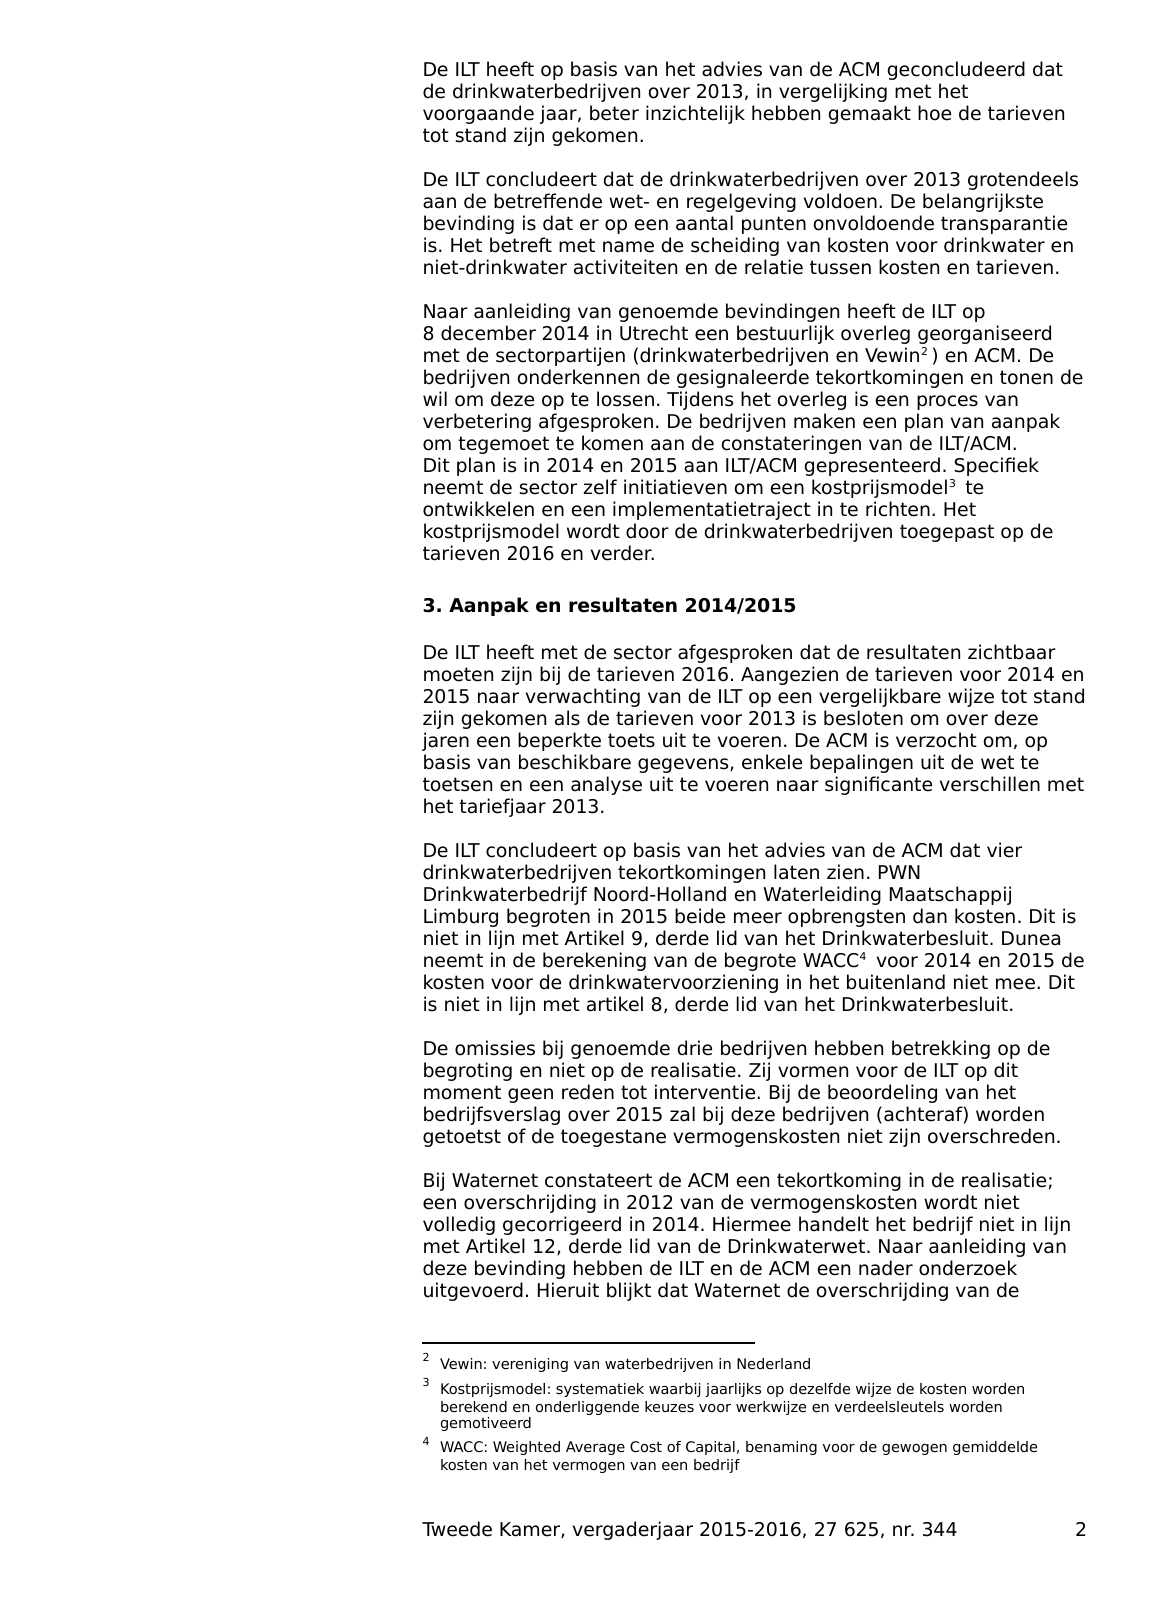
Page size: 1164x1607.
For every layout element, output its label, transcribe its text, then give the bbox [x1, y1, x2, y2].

text De ILT concludeert dat de drinkwaterbedrijven over 2013 grotendeels aan de betreffende wet- en regelgeving voldoen. De belangrijkste bevinding is dat er op een aantal punten onvoldoende transparantie is. Het betreft met name de scheiding van kosten voor drinkwater en niet-drinkwater activiteiten en de relatie tussen kosten en tarieven. [422, 169, 1087, 279]
text De ILT concludeert op basis van het advies van de ACM dat vier drinkwaterbedrijven tekortkomingen laten zien. PWN Drinkwaterbedrijf Noord-Holland en Waterleiding Maatschappij Limburg begroten in 2015 beide meer opbrengsten dan kosten. Dit is niet in lijn met Artikel 9, derde lid van het Drinkwaterbesluit. Dunea neemt in de berekening van de begrote WACC voor 2014 en 2015 de kosten voor de drinkwatervoorziening in het buitenland niet mee. Dit is niet in lijn met artikel 8, derde lid van het Drinkwaterbesluit. [422, 840, 1087, 1016]
text Vewin: vereniging van waterbedrijven in Nederland [422, 1352, 1087, 1374]
text Kostprijsmodel: systematiek waarbij jaarlijks op dezelfde wijze de kosten worden berekend en onderliggende keuzes voor werkwijze en verdeelsleutels worden gemotiveerd [422, 1377, 1087, 1432]
text De ILT heeft op basis van het advies van de ACM geconcludeerd dat de drinkwaterbedrijven over 2013, in vergelijking met het voorgaande jaar, beter inzichtelijk hebben gemaakt hoe de tarieven tot stand zijn gekomen. [422, 59, 1087, 147]
text Bij Waternet constateert de ACM een tekortkoming in de realisatie; een overschrijding in 2012 van de vermogenskosten wordt niet volledig gecorrigeerd in 2014. Hiermee handelt het bedrijf niet in lijn met Artikel 12, derde lid van de Drinkwaterwet. Naar aanleiding van deze bevinding hebben de ILT en de ACM een nader onderzoek uitgevoerd. Hieruit blijkt dat Waternet de overschrijding van de [422, 1170, 1087, 1302]
text De ILT heeft met de sector afgesproken dat de resultaten zichtbaar moeten zijn bij de tarieven 2016. Aangezien de tarieven voor 2014 en 2015 naar verwachting van de ILT op een vergelijkbare wijze tot stand zijn gekomen als de tarieven voor 2013 is besloten om over deze jaren een beperkte toets uit te voeren. De ACM is verzocht om, op basis van beschikbare gegevens, enkele bepalingen uit de wet te toetsen en een analyse uit te voeren naar significante verschillen met het tariefjaar 2013. [422, 642, 1087, 818]
text Naar aanleiding van genoemde bevindingen heeft de ILT op 8 december 2014 in Utrecht een bestuurlijk overleg georganiseerd met de sectorpartijen (drinkwaterbedrijven en Vewin) en ACM. De bedrijven onderkennen de gesignaleerde tekortkomingen en tonen de wil om deze op te lossen. Tijdens het overleg is een proces van verbetering afgesproken. De bedrijven maken een plan van aanpak om tegemoet te komen aan de constateringen van de ILT/ACM. [422, 301, 1087, 455]
subtitle 3. Aanpak en resultaten 2014/2015 [422, 595, 1087, 617]
text De omissies bij genoemde drie bedrijven hebben betrekking op de begroting en niet op de realisatie. Zij vormen voor de ILT op dit moment geen reden tot interventie. Bij de beoordeling van het bedrijfsverslag over 2015 zal bij deze bedrijven (achteraf) worden getoetst of de toegestane vermogenskosten niet zijn overschreden. [422, 1038, 1087, 1148]
text Dit plan is in 2014 en 2015 aan ILT/ACM gepresenteerd. Specifiek neemt de sector zelf initiatieven om een kostprijsmodel te ontwikkelen en een implementatietraject in te richten. Het kostprijsmodel wordt door de drinkwaterbedrijven toegepast op de tarieven 2016 en verder. [422, 455, 1087, 565]
text WACC: Weighted Average Cost of Capital, benaming voor de gewogen gemiddelde kosten van het vermogen van een bedrijf [422, 1435, 1087, 1474]
